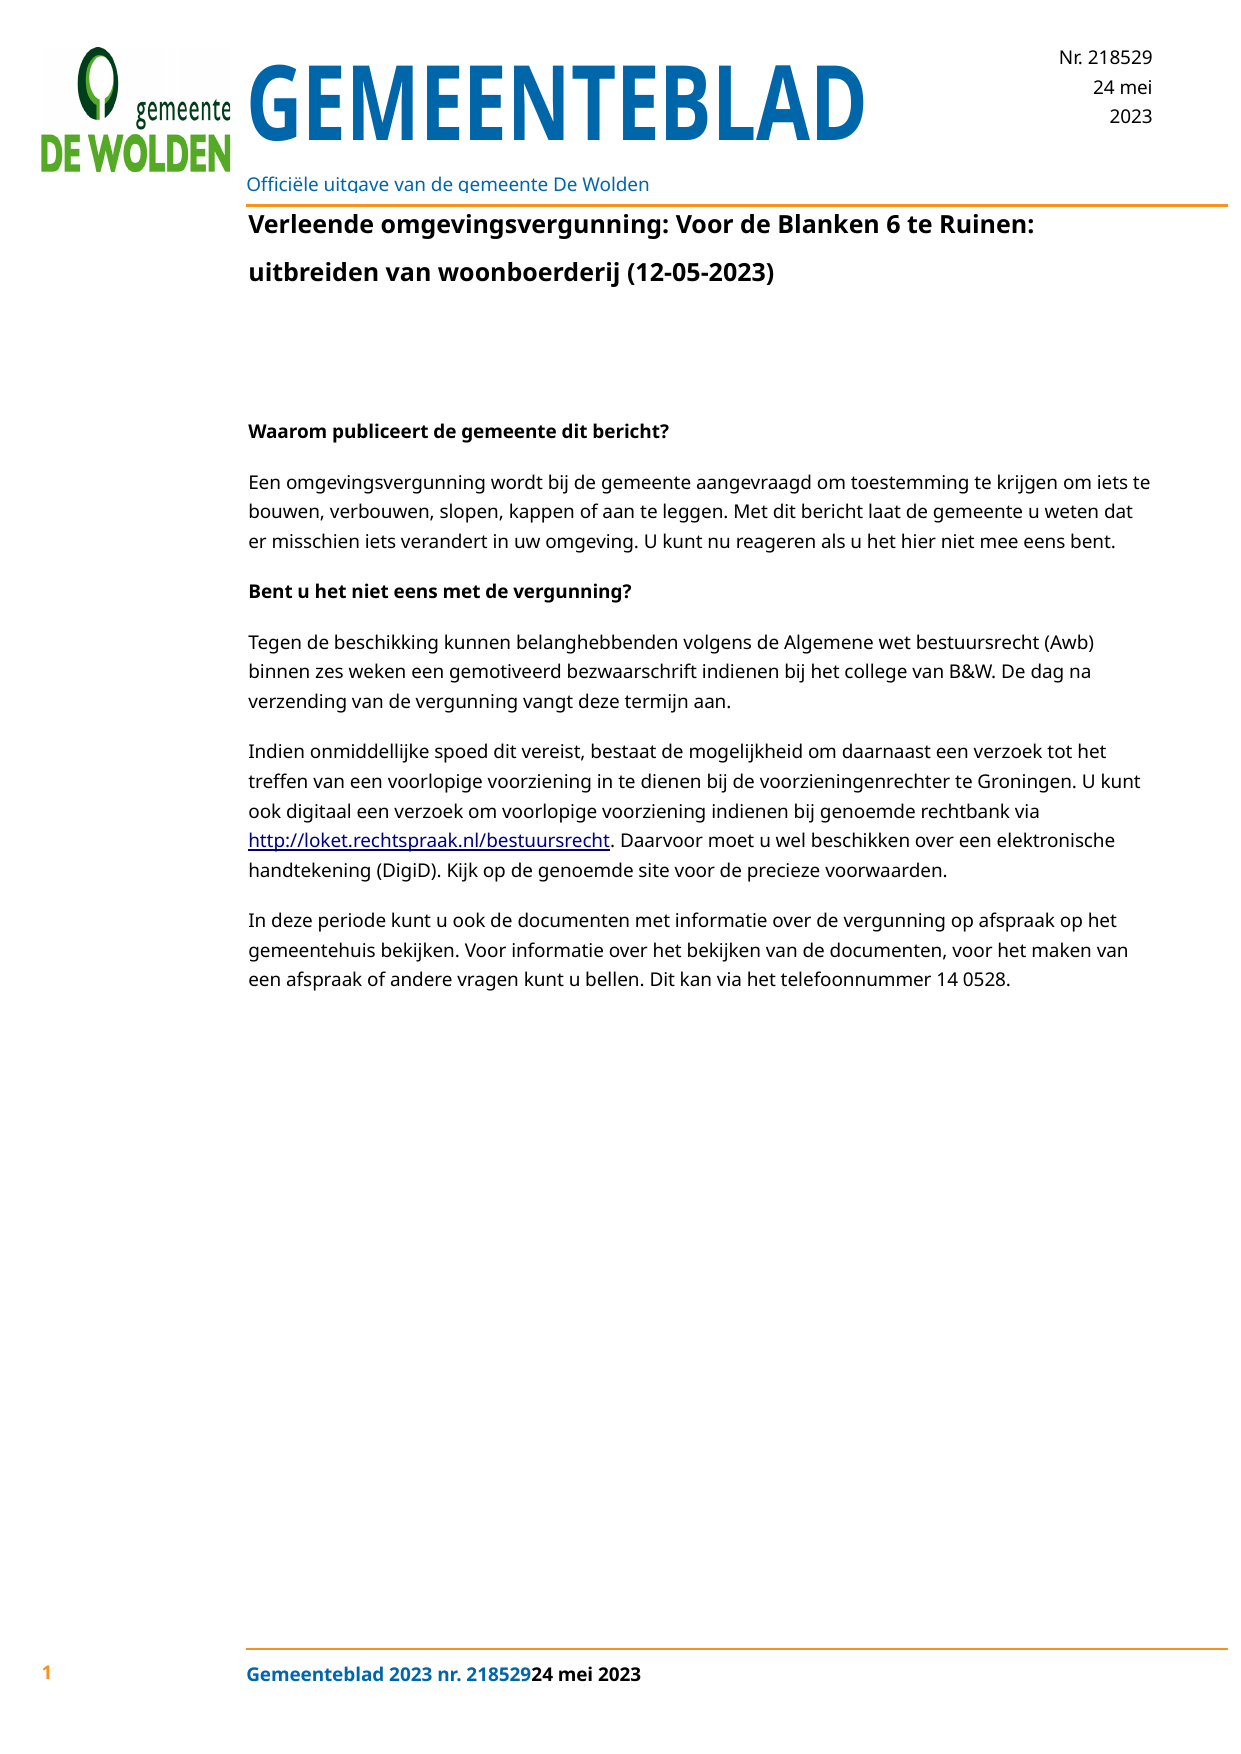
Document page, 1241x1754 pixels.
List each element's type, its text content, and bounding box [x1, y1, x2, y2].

text Tegen de beschikking kunnen belanghebbenden volgens de Algemene wet bestuursrecht (Awb) binnen zes weken een gemotiveerd bezwaarschrift indienen bij het college van B&W. De dag na verzending van de vergunning vangt deze termijn aan. [248, 629, 1152, 714]
text In deze periode kunt u ook de documenten met informatie over de vergunning op afspraak op het gemeentehuis bekijken. Voor informatie over het bekijken van de documenten, voor het maken van een afspraak of andere vragen kunt u bellen. Dit kan via het telefoonnummer 14 0528. [248, 907, 1152, 992]
text Een omgevingsvergunning wordt bij de gemeente aangevraagd om toestemming te krijgen om iets te bouwen, verbouwen, slopen, kappen of aan te leggen. Met dit bericht laat de gemeente u weten dat er misschien iets verandert in uw omgeving. U kunt nu reageren als u het hier niet mee eens bent. [248, 469, 1152, 554]
text Waarom publiceert de gemeente dit bericht? [248, 419, 1152, 444]
text Indien onmiddellijke spoed dit vereist, bestaat de mogelijkheid om daarnaast een verzoek tot het treffen van een voorlopige voorziening in te dienen bij de voorzieningenrechter te Groningen. U kunt ook digitaal een verzoek om voorlopige voorziening indienen bij genoemde rechtbank via http://loket.rechtspraak.nl/bestuursrecht. Daarvoor moet u wel beschikken over een elektronische handtekening (DigiD). Kijk op de genoemde site voor de precieze voorwaarden. [248, 739, 1152, 883]
picture [41, 47, 231, 172]
text Bent u het niet eens met de vergunning? [248, 579, 1152, 604]
text Verleende omgevingsvergunning: Voor de Blanken 6 te Ruinen: uitbreiden van woonboerderij (12-05-2023) [248, 207, 1152, 288]
